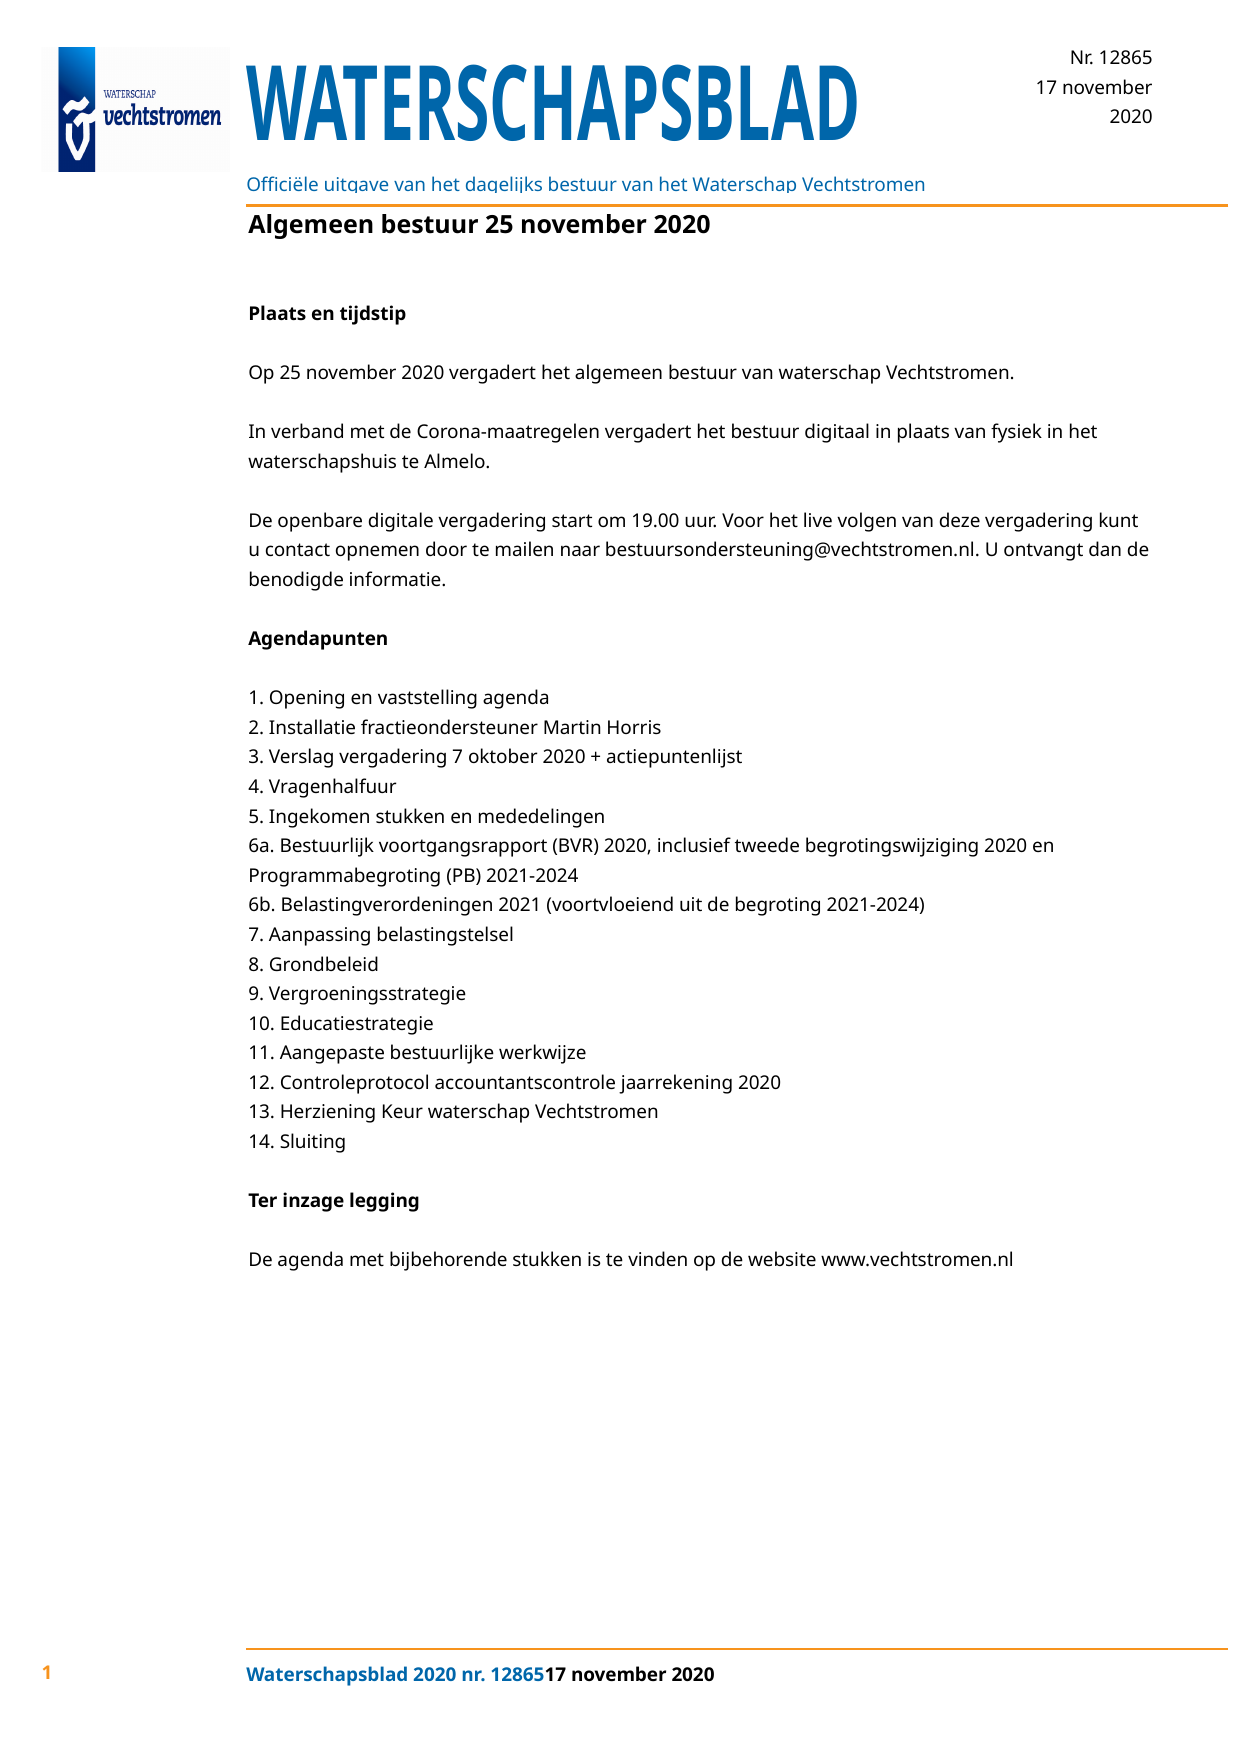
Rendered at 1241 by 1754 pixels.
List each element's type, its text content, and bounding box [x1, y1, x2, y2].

text De openbare digitale vergadering start om 19.00 uur. Voor het live volgen van deze vergadering kunt u contact opnemen door te mailen naar bestuursondersteuning@vechtstromen.nl. U ontvangt dan de benodigde informatie. [248, 507, 1152, 592]
text In verband met de Corona-maatregelen vergadert het bestuur digitaal in plaats van fysiek in het waterschapshuis te Almelo. [248, 418, 1152, 473]
text 8. Grondbeleid [248, 951, 1152, 976]
text 13. Herziening Keur waterschap Vechtstromen [248, 1099, 1152, 1124]
text 11. Aangepaste bestuurlijke werkwijze [248, 1039, 1152, 1065]
text 3. Verslag vergadering 7 oktober 2020 + actiepuntenlijst [248, 744, 1152, 769]
text Algemeen bestuur 25 november 2020 [248, 207, 1152, 241]
text 12. Controleprotocol accountantscontrole jaarrekening 2020 [248, 1069, 1152, 1095]
text 14. Sluiting [248, 1128, 1152, 1154]
text 6a. Bestuurlijk voortgangsrapport (BVR) 2020, inclusief tweede begrotingswijziging 2020 en Programmabegroting (PB) 2021-2024 [248, 832, 1152, 888]
text Ter inzage legging [248, 1187, 1152, 1213]
text 10. Educatiestrategie [248, 1010, 1152, 1036]
text 6b. Belastingverordeningen 2021 (voortvloeiend uit de begroting 2021-2024) [248, 892, 1152, 917]
text 4. Vragenhalfuur [248, 773, 1152, 799]
text 2. Installatie fractieondersteuner Martin Horris [248, 714, 1152, 740]
text Op 25 november 2020 vergadert het algemeen bestuur van waterschap Vechtstromen. [248, 359, 1152, 385]
text De agenda met bijbehorende stukken is te vinden op de website www.vechtstromen.nl [248, 1247, 1152, 1272]
text 7. Aanpassing belastingstelsel [248, 921, 1152, 947]
text 5. Ingekomen stukken en mededelingen [248, 803, 1152, 828]
text Agendapunten [248, 625, 1152, 651]
text 1. Opening en vaststelling agenda [248, 684, 1152, 710]
text 9. Vergroeningsstrategie [248, 980, 1152, 1006]
picture [41, 47, 231, 172]
text Plaats en tijdstip [248, 300, 1152, 326]
